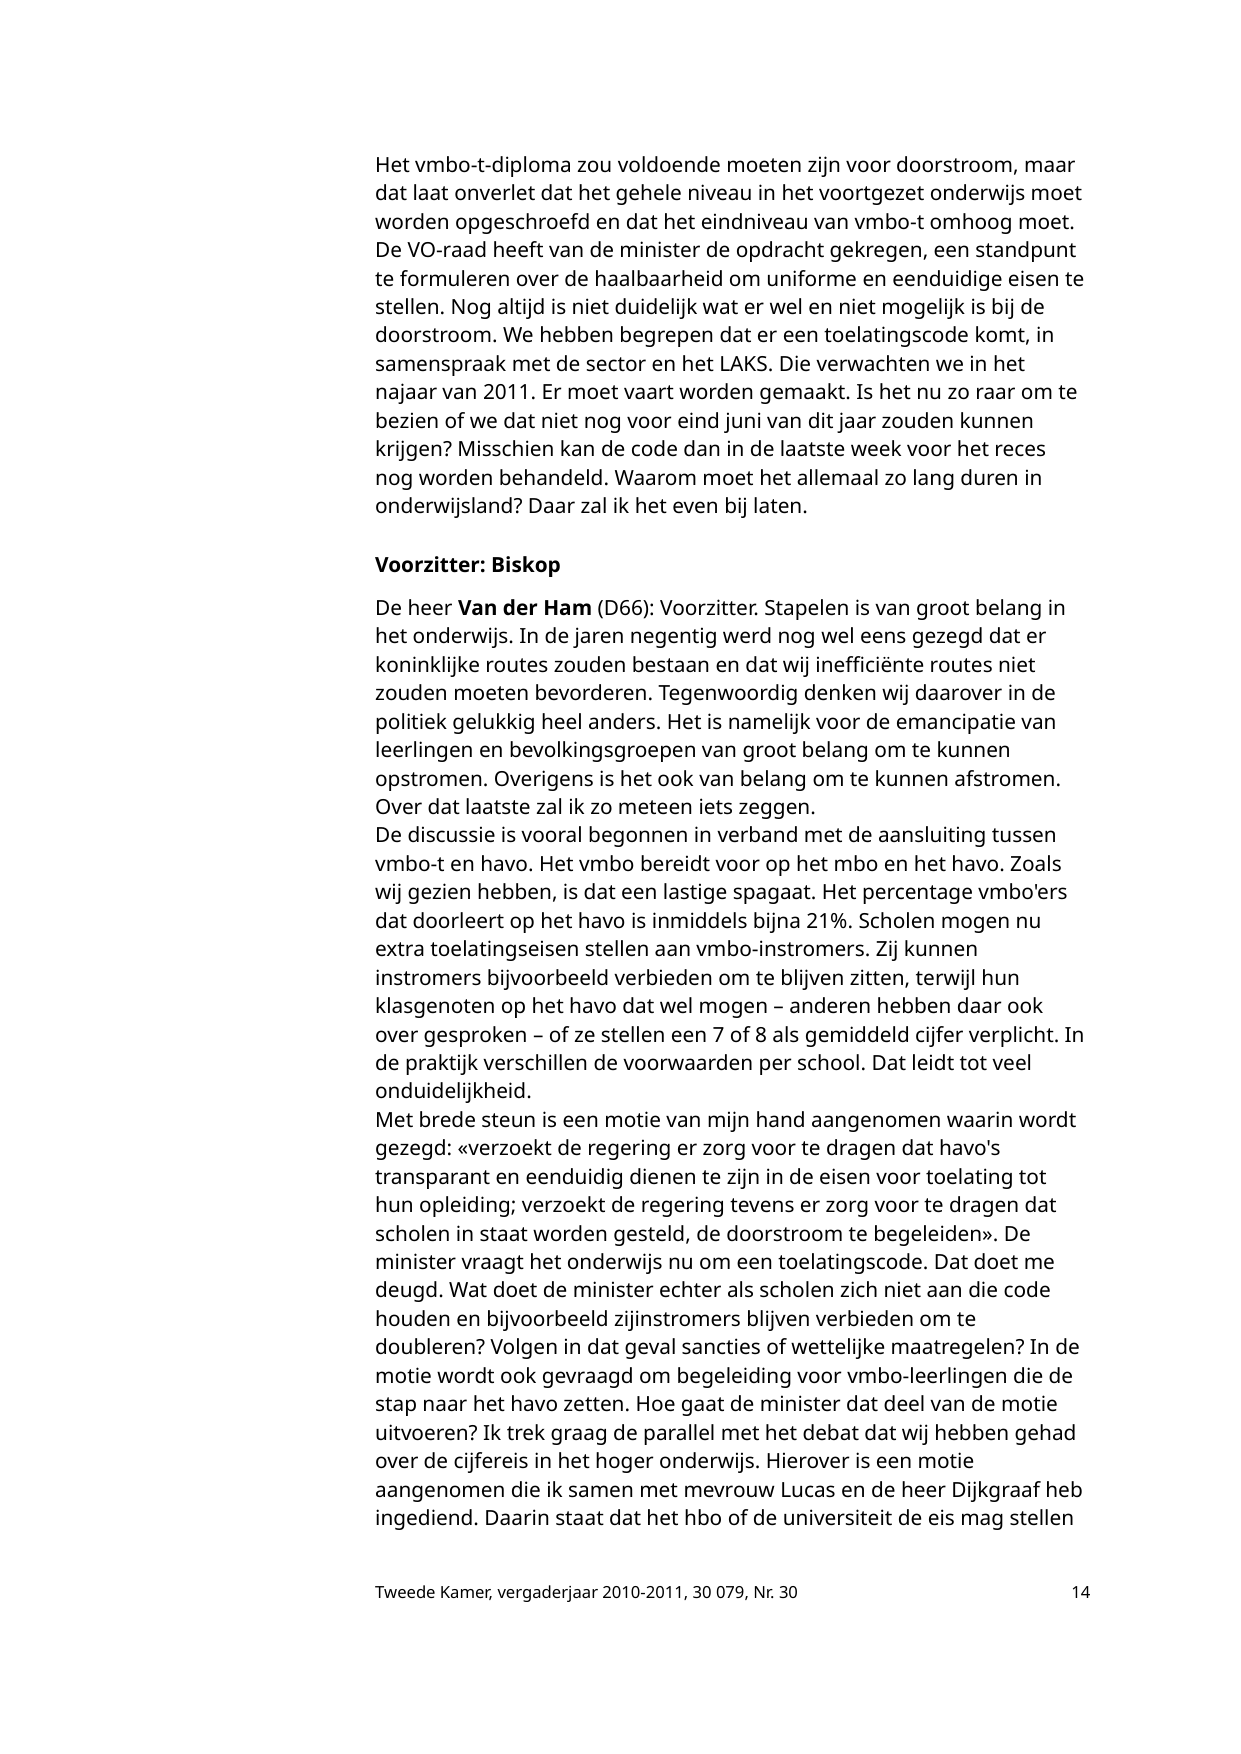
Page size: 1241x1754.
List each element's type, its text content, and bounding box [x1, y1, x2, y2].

text Het vmbo-t-diploma zou voldoende moeten zijn voor doorstroom, maar dat laat onverlet dat het gehele niveau in het voortgezet onderwijs moet worden opgeschroefd en dat het eindniveau van vmbo-t omhoog moet. De VO-raad heeft van de minister de opdracht gekregen, een standpunt te formuleren over de haalbaarheid om uniforme en eenduidige eisen te stellen. Nog altijd is niet duidelijk wat er wel en niet mogelijk is bij de doorstroom. We hebben begrepen dat er een toelatingscode komt, in samenspraak met de sector en het LAKS. Die verwachten we in het najaar van 2011. Er moet vaart worden gemaakt. Is het nu zo raar om te bezien of we dat niet nog voor eind juni van dit jaar zouden kunnen krijgen? Misschien kan de code dan in de laatste week voor het reces nog worden behandeld. Waarom moet het allemaal zo lang duren in onderwijsland? Daar zal ik het even bij laten. [375, 150, 1090, 520]
text De heer Van der Ham (D66): Voorzitter. Stapelen is van groot belang in het onderwijs. In de jaren negentig werd nog wel eens gezegd dat er koninklijke routes zouden bestaan en dat wij inefficiënte routes niet zouden moeten bevorderen. Tegenwoordig denken wij daarover in de politiek gelukkig heel anders. Het is namelijk voor de emancipatie van leerlingen en bevolkingsgroepen van groot belang om te kunnen opstromen. Overigens is het ook van belang om te kunnen afstromen. Over dat laatste zal ik zo meteen iets zeggen. [375, 593, 1090, 821]
text Met brede steun is een motie van mijn hand aangenomen waarin wordt gezegd: «verzoekt de regering er zorg voor te dragen dat havo's transparant en eenduidig dienen te zijn in de eisen voor toelating tot hun opleiding; verzoekt de regering tevens er zorg voor te dragen dat scholen in staat worden gesteld, de doorstroom te begeleiden». De minister vraagt het onderwijs nu om een toelatingscode. Dat doet me deugd. Wat doet de minister echter als scholen zich niet aan die code houden en bijvoorbeeld zijinstromers blijven verbieden om te doubleren? Volgen in dat geval sancties of wettelijke maatregelen? In de motie wordt ook gevraagd om begeleiding voor vmbo-leerlingen die de stap naar het havo zetten. Hoe gaat de minister dat deel van de motie uitvoeren? Ik trek graag de parallel met het debat dat wij hebben gehad over de cijfereis in het hoger onderwijs. Hierover is een motie aangenomen die ik samen met mevrouw Lucas en de heer Dijkgraaf heb ingediend. Daarin staat dat het hbo of de universiteit de eis mag stellen [375, 1105, 1090, 1532]
text De discussie is vooral begonnen in verband met de aansluiting tussen vmbo-t en havo. Het vmbo bereidt voor op het mbo en het havo. Zoals wij gezien hebben, is dat een lastige spagaat. Het percentage vmbo'ers dat doorleert op het havo is inmiddels bijna 21%. Scholen mogen nu extra toelatingseisen stellen aan vmbo-instromers. Zij kunnen instromers bijvoorbeeld verbieden om te blijven zitten, terwijl hun klasgenoten op het havo dat wel mogen – anderen hebben daar ook over gesproken – of ze stellen een 7 of 8 als gemiddeld cijfer verplicht. In de praktijk verschillen de voorwaarden per school. Dat leidt tot veel onduidelijkheid. [375, 821, 1090, 1105]
text Voorzitter: Biskop [375, 550, 1090, 578]
